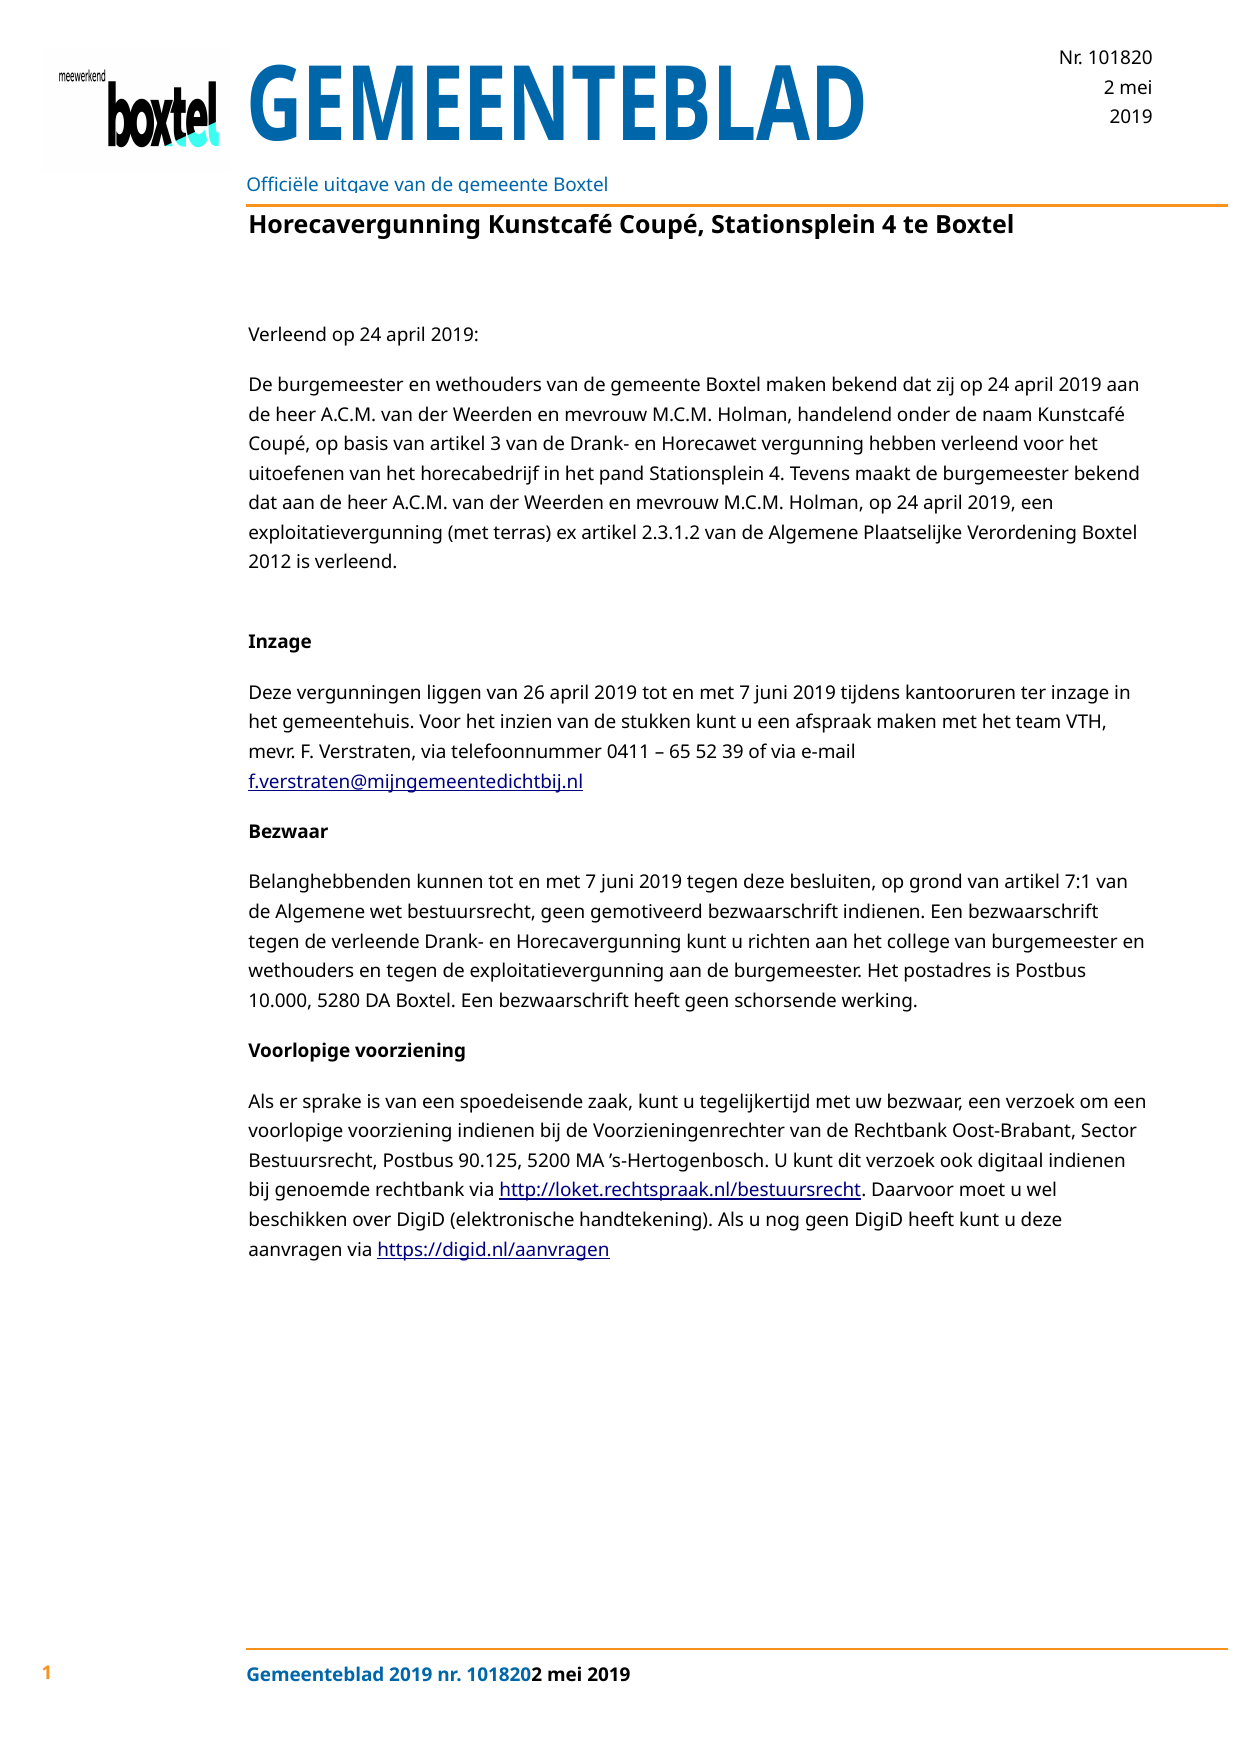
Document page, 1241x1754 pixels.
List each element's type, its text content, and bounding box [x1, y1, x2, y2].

text Voorlopige voorziening [248, 1037, 1152, 1063]
text Deze vergunningen liggen van 26 april 2019 tot en met 7 juni 2019 tijdens kantooruren ter inzage in het gemeentehuis. Voor het inzien van de stukken kunt u een afspraak maken met het team VTH, mevr. F. Verstraten, via telefoonnummer 0411 – 65 52 39 of via e-mail f.verstraten@mijngemeentedichtbij.nl [248, 679, 1152, 793]
text De burgemeester en wethouders van de gemeente Boxtel maken bekend dat zij op 24 april 2019 aan de heer A.C.M. van der Weerden en mevrouw M.C.M. Holman, handelend onder de naam Kunstcafé Coupé, op basis van artikel 3 van de Drank- en Horecawet vergunning hebben verleend voor het uitoefenen van het horecabedrijf in het pand Stationsplein 4. Tevens maakt de burgemeester bekend dat aan de heer A.C.M. van der Weerden en mevrouw M.C.M. Holman, op 24 april 2019, een exploitatievergunning (met terras) ex artikel 2.3.1.2 van de Algemene Plaatselijke Verordening Boxtel 2012 is verleend. [248, 371, 1152, 574]
text Bezwaar [248, 818, 1152, 844]
text Verleend op 24 april 2019: [248, 321, 1152, 346]
text Horecavergunning Kunstcafé Coupé, Stationsplein 4 te Boxtel [248, 207, 1152, 241]
picture [41, 47, 231, 172]
text Als er sprake is van een spoedeisende zaak, kunt u tegelijkertijd met uw bezwaar, een verzoek om een voorlopige voorziening indienen bij de Voorzieningenrechter van de Rechtbank Oost-Brabant, Sector Bestuursrecht, Postbus 90.125, 5200 MA ’s-Hertogenbosch. U kunt dit verzoek ook digitaal indienen bij genoemde rechtbank via http://loket.rechtspraak.nl/bestuursrecht. Daarvoor moet u wel beschikken over DigiD (elektronische handtekening). Als u nog geen DigiD heeft kunt u deze aanvragen via https://digid.nl/aanvragen [248, 1088, 1152, 1261]
text Belanghebbenden kunnen tot en met 7 juni 2019 tegen deze besluiten, op grond van artikel 7:1 van de Algemene wet bestuursrecht, geen gemotiveerd bezwaarschrift indienen. Een bezwaarschrift tegen de verleende Drank- en Horecavergunning kunt u richten aan het college van burgemeester en wethouders en tegen de exploitatievergunning aan de burgemeester. Het postadres is Postbus 10.000, 5280 DA Boxtel. Een bezwaarschrift heeft geen schorsende werking. [248, 869, 1152, 1013]
text Inzage [248, 629, 1152, 654]
